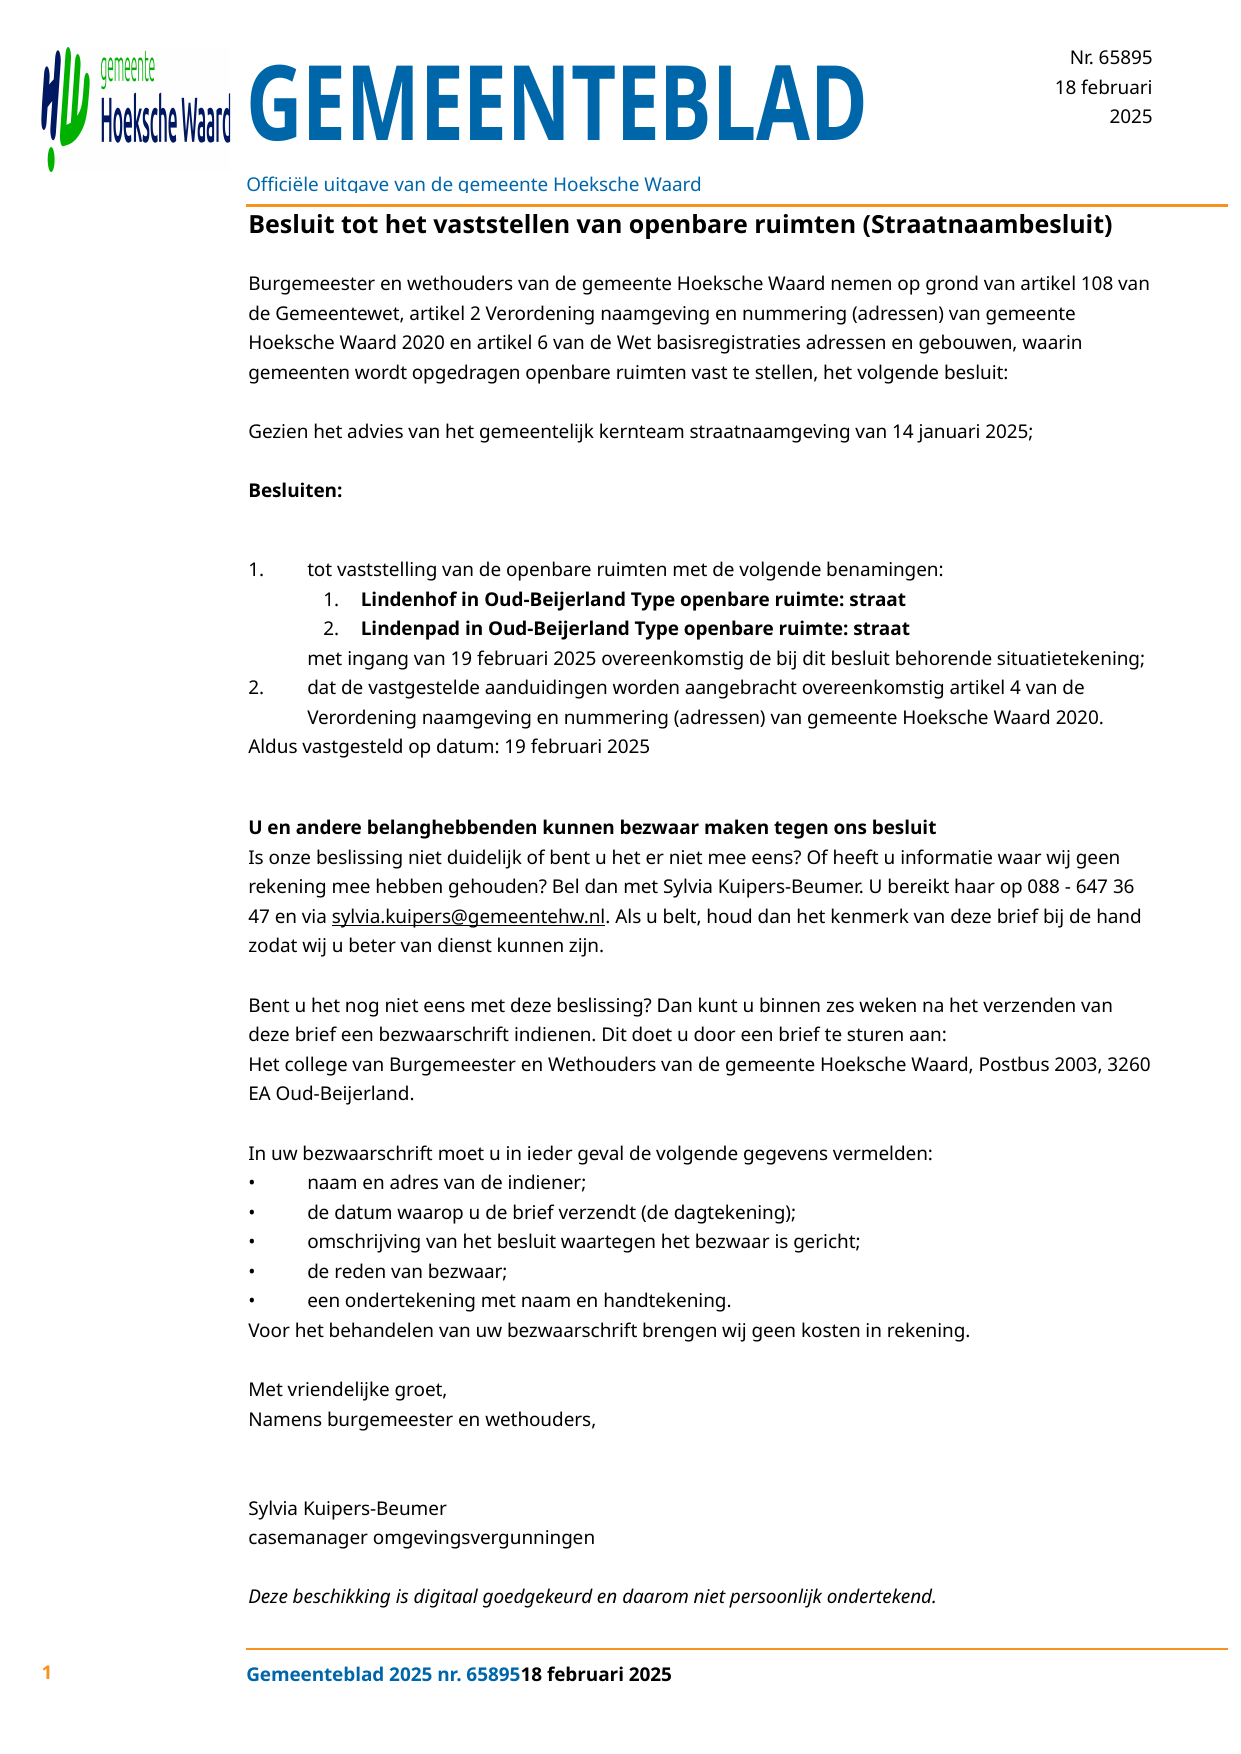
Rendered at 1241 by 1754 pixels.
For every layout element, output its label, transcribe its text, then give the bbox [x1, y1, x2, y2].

text In uw bezwaarschrift moet u in ieder geval de volgende gegevens vermelden: [248, 1140, 1152, 1166]
text Besluit tot het vaststellen van openbare ruimten (Straatnaambesluit) [248, 207, 1152, 241]
list omschrijving van het besluit waartegen het bezwaar is gericht; [248, 1228, 1152, 1254]
list dat de vastgestelde aanduidingen worden aangebracht overeenkomstig artikel 4 van de Verordening naamgeving en nummering (adressen) van gemeente Hoeksche Waard 2020. [248, 674, 1152, 730]
list Lindenpad in Oud-Beijerland Type openbare ruimte: straat [323, 615, 1152, 641]
text Aldus vastgesteld op datum: 19 februari 2025 [248, 734, 1152, 759]
text Bent u het nog niet eens met deze beslissing? Dan kunt u binnen zes weken na het verzenden van deze brief een bezwaarschrift indienen. Dit doet u door een brief te sturen aan: [248, 992, 1152, 1047]
text Burgemeester en wethouders van de gemeente Hoeksche Waard nemen op grond van artikel 108 van de Gemeentewet, artikel 2 Verordening naamgeving en nummering (adressen) van gemeente Hoeksche Waard 2020 en artikel 6 van de Wet basisregistraties adressen en gebouwen, waarin gemeenten wordt opgedragen openbare ruimten vast te stellen, het volgende besluit: [248, 270, 1152, 385]
text Is onze beslissing niet duidelijk of bent u het er niet mee eens? Of heeft u informatie waar wij geen rekening mee hebben gehouden? Bel dan met Sylvia Kuipers-Beumer. U bereikt haar op 088 - 647 36 47 en via sylvia.kuipers@gemeentehw.nl. Als u belt, houd dan het kenmerk van deze brief bij de hand zodat wij u beter van dienst kunnen zijn. [248, 844, 1152, 958]
list tot vaststelling van de openbare ruimten met de volgende benamingen: [248, 556, 1152, 582]
text Voor het behandelen van uw bezwaarschrift brengen wij geen kosten in rekening. [248, 1317, 1152, 1343]
picture [41, 47, 231, 172]
list Lindenhof in Oud-Beijerland Type openbare ruimte: straat [323, 586, 1152, 612]
text Het college van Burgemeester en Wethouders van de gemeente Hoeksche Waard, Postbus 2003, 3260 EA Oud-Beijerland. [248, 1051, 1152, 1106]
text Sylvia Kuipers-Beumer [248, 1495, 1152, 1521]
text casemanager omgevingsvergunningen [248, 1524, 1152, 1550]
text Met vriendelijke groet, [248, 1376, 1152, 1402]
list de datum waarop u de brief verzendt (de dagtekening); [248, 1199, 1152, 1225]
text Namens burgemeester en wethouders, [248, 1406, 1152, 1432]
list de reden van bezwaar; [248, 1258, 1152, 1284]
list met ingang van 19 februari 2025 overeenkomstig de bij dit besluit behorende situatietekening; [248, 645, 1152, 671]
text Besluiten: [248, 477, 1152, 503]
text Deze beschikking is digitaal goedgekeurd en daarom niet persoonlijk ondertekend. [248, 1583, 1152, 1609]
list naam en adres van de indiener; [248, 1169, 1152, 1195]
list een ondertekening met naam en handtekening. [248, 1288, 1152, 1313]
text Gezien het advies van het gemeentelijk kernteam straatnaamgeving van 14 januari 2025; [248, 418, 1152, 444]
text U en andere belanghebbenden kunnen bezwaar maken tegen ons besluit [248, 814, 1152, 840]
